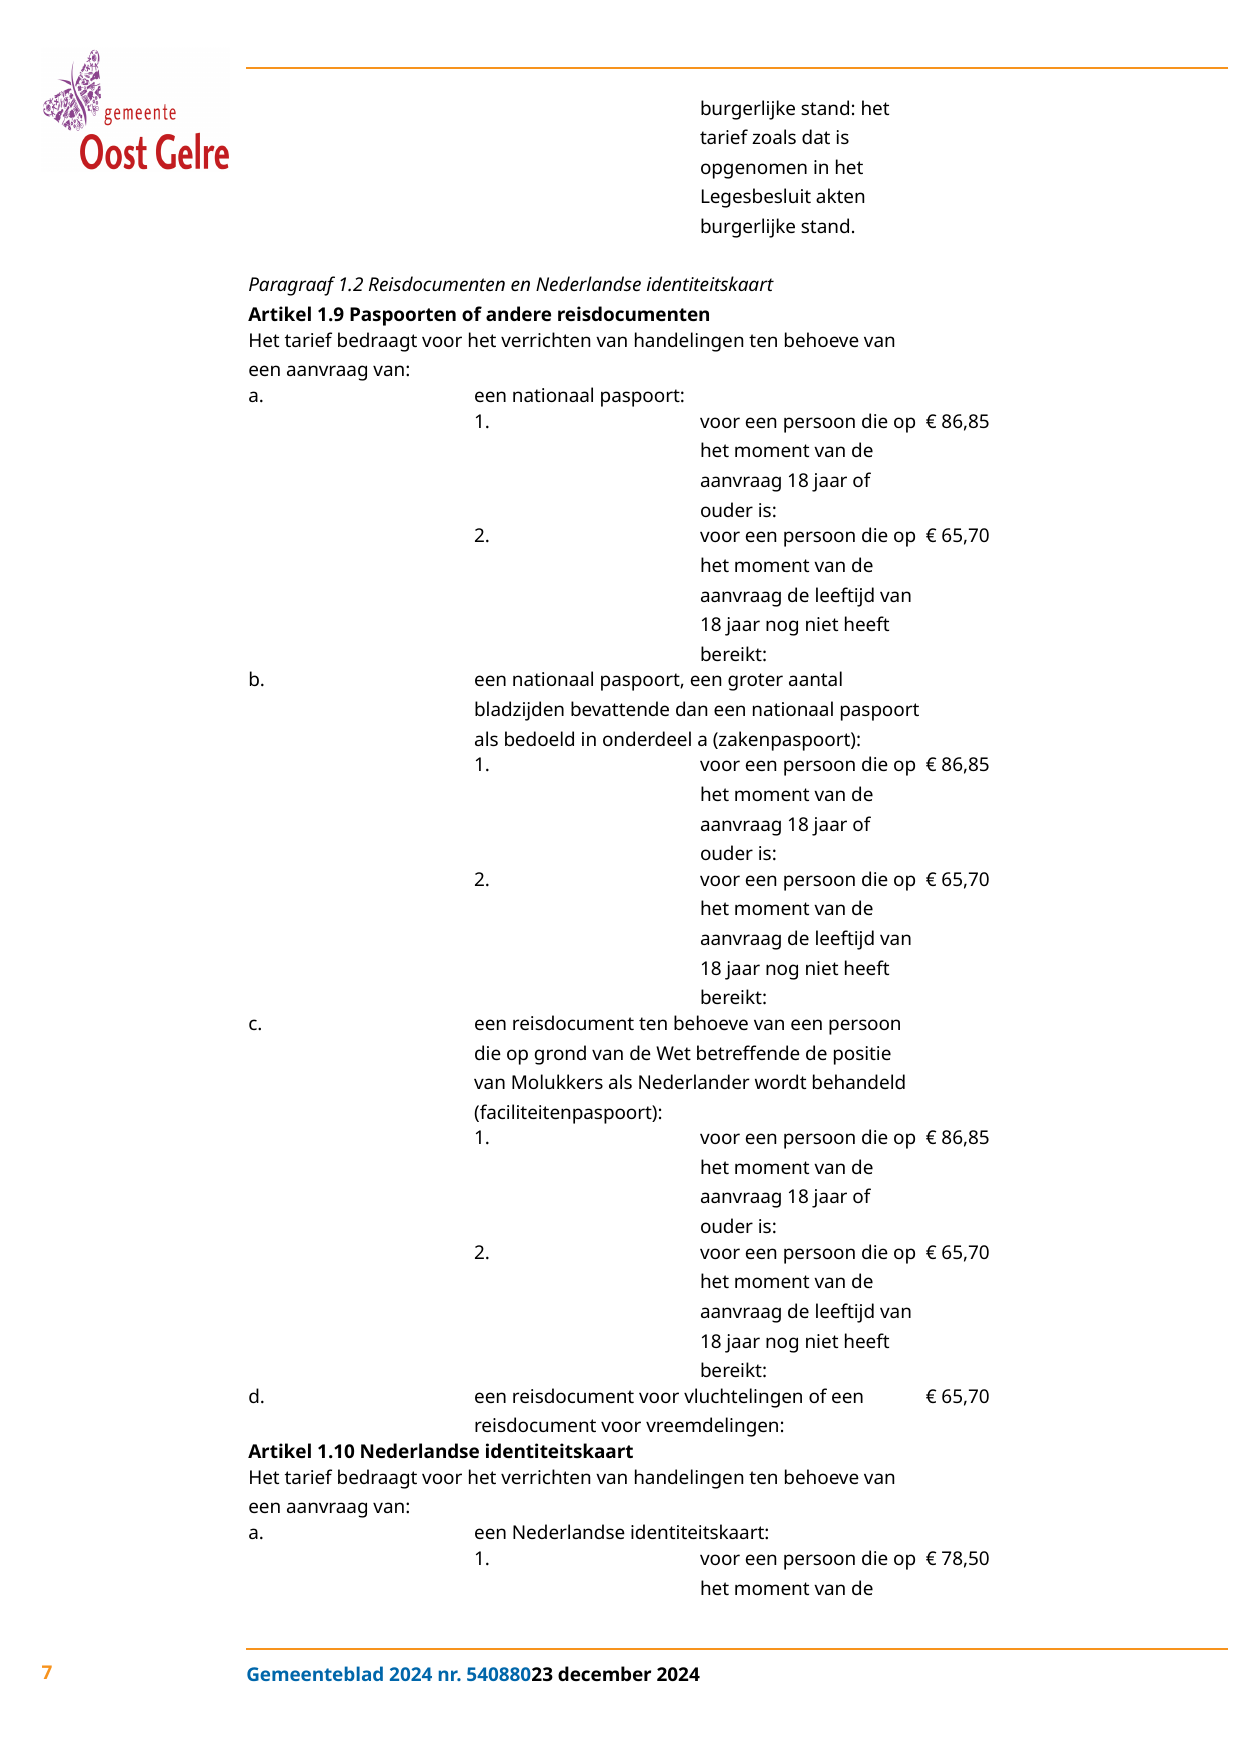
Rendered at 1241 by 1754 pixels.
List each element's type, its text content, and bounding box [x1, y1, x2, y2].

table_cell [248, 1239, 474, 1383]
table_cell € 65,70 [926, 866, 1152, 1010]
table_cell een reisdocument ten behoeve van een persoon die op grond van de Wet betreffende de positie van Molukkers als Nederlander wordt behandeld (faciliteitenpaspoort): [474, 1010, 926, 1124]
table_cell [248, 1545, 474, 1601]
table_cell [926, 1520, 1152, 1545]
table_cell een reisdocument voor vluchtelingen of een reisdocument voor vreemdelingen: [474, 1383, 926, 1438]
table_cell d. [248, 1383, 474, 1438]
table_cell een Nederlandse identiteitskaart: [474, 1520, 926, 1545]
table_cell voor een persoon die op het moment van de aanvraag 18 jaar of ouder is: [700, 1125, 926, 1239]
table_cell voor een persoon die op het moment van de aanvraag de leeftijd van 18 jaar nog niet heeft bereikt: [700, 1239, 926, 1383]
table_cell € 65,70 [926, 1383, 1152, 1438]
table_cell 2. [474, 523, 700, 667]
table_cell 2. [474, 866, 700, 1010]
table_cell [248, 1125, 474, 1239]
table_cell burgerlijke stand: het tarief zoals dat is opgenomen in het Legesbesluit akten burgerlijke stand. [700, 95, 926, 239]
table_cell een nationaal paspoort, een groter aantal bladzijden bevattende dan een nationaal paspoort als bedoeld in onderdeel a (zakenpaspoort): [474, 667, 926, 752]
table_cell 2. [474, 1239, 700, 1383]
table_cell voor een persoon die op het moment van de [700, 1545, 926, 1601]
table_cell Het tarief bedraagt voor het verrichten van handelingen ten behoeve van een aanvraag van: [248, 327, 926, 382]
table_header [926, 301, 1152, 327]
table_cell [248, 523, 474, 667]
picture [41, 47, 231, 172]
table_cell [926, 1010, 1152, 1124]
table_cell € 86,85 [926, 408, 1152, 523]
table_cell € 86,85 [926, 752, 1152, 866]
table_cell 1. [474, 752, 700, 866]
table_cell 1. [474, 408, 700, 523]
table_cell b. [248, 667, 474, 752]
table_cell 1. [474, 1125, 700, 1239]
table_cell [248, 752, 474, 866]
table_cell Artikel 1.10 Nederlandse identiteitskaart [248, 1439, 926, 1464]
table_cell € 65,70 [926, 1239, 1152, 1383]
table_cell [926, 95, 1152, 239]
text Paragraaf 1.2 Reisdocumenten en Nederlandse identiteitskaart [248, 272, 1152, 297]
table_cell [248, 95, 700, 239]
table_cell een nationaal paspoort: [474, 383, 926, 408]
table_cell a. [248, 383, 474, 408]
table_cell [926, 1439, 1152, 1464]
table_header Artikel 1.9 Paspoorten of andere reisdocumenten [248, 301, 926, 327]
table_cell € 86,85 [926, 1125, 1152, 1239]
table_cell Het tarief bedraagt voor het verrichten van handelingen ten behoeve van een aanvraag van: [248, 1464, 926, 1519]
table_cell [248, 408, 474, 523]
table_cell a. [248, 1520, 474, 1545]
table_cell [926, 327, 1152, 382]
table_cell € 78,50 [926, 1545, 1152, 1601]
table_cell [926, 1464, 1152, 1519]
table_cell € 65,70 [926, 523, 1152, 667]
table_cell voor een persoon die op het moment van de aanvraag de leeftijd van 18 jaar nog niet heeft bereikt: [700, 523, 926, 667]
table_cell voor een persoon die op het moment van de aanvraag 18 jaar of ouder is: [700, 408, 926, 523]
table_cell [248, 866, 474, 1010]
table_cell voor een persoon die op het moment van de aanvraag 18 jaar of ouder is: [700, 752, 926, 866]
table_cell [926, 667, 1152, 752]
table_cell 1. [474, 1545, 700, 1601]
table_cell [926, 383, 1152, 408]
table_cell c. [248, 1010, 474, 1124]
table_cell voor een persoon die op het moment van de aanvraag de leeftijd van 18 jaar nog niet heeft bereikt: [700, 866, 926, 1010]
